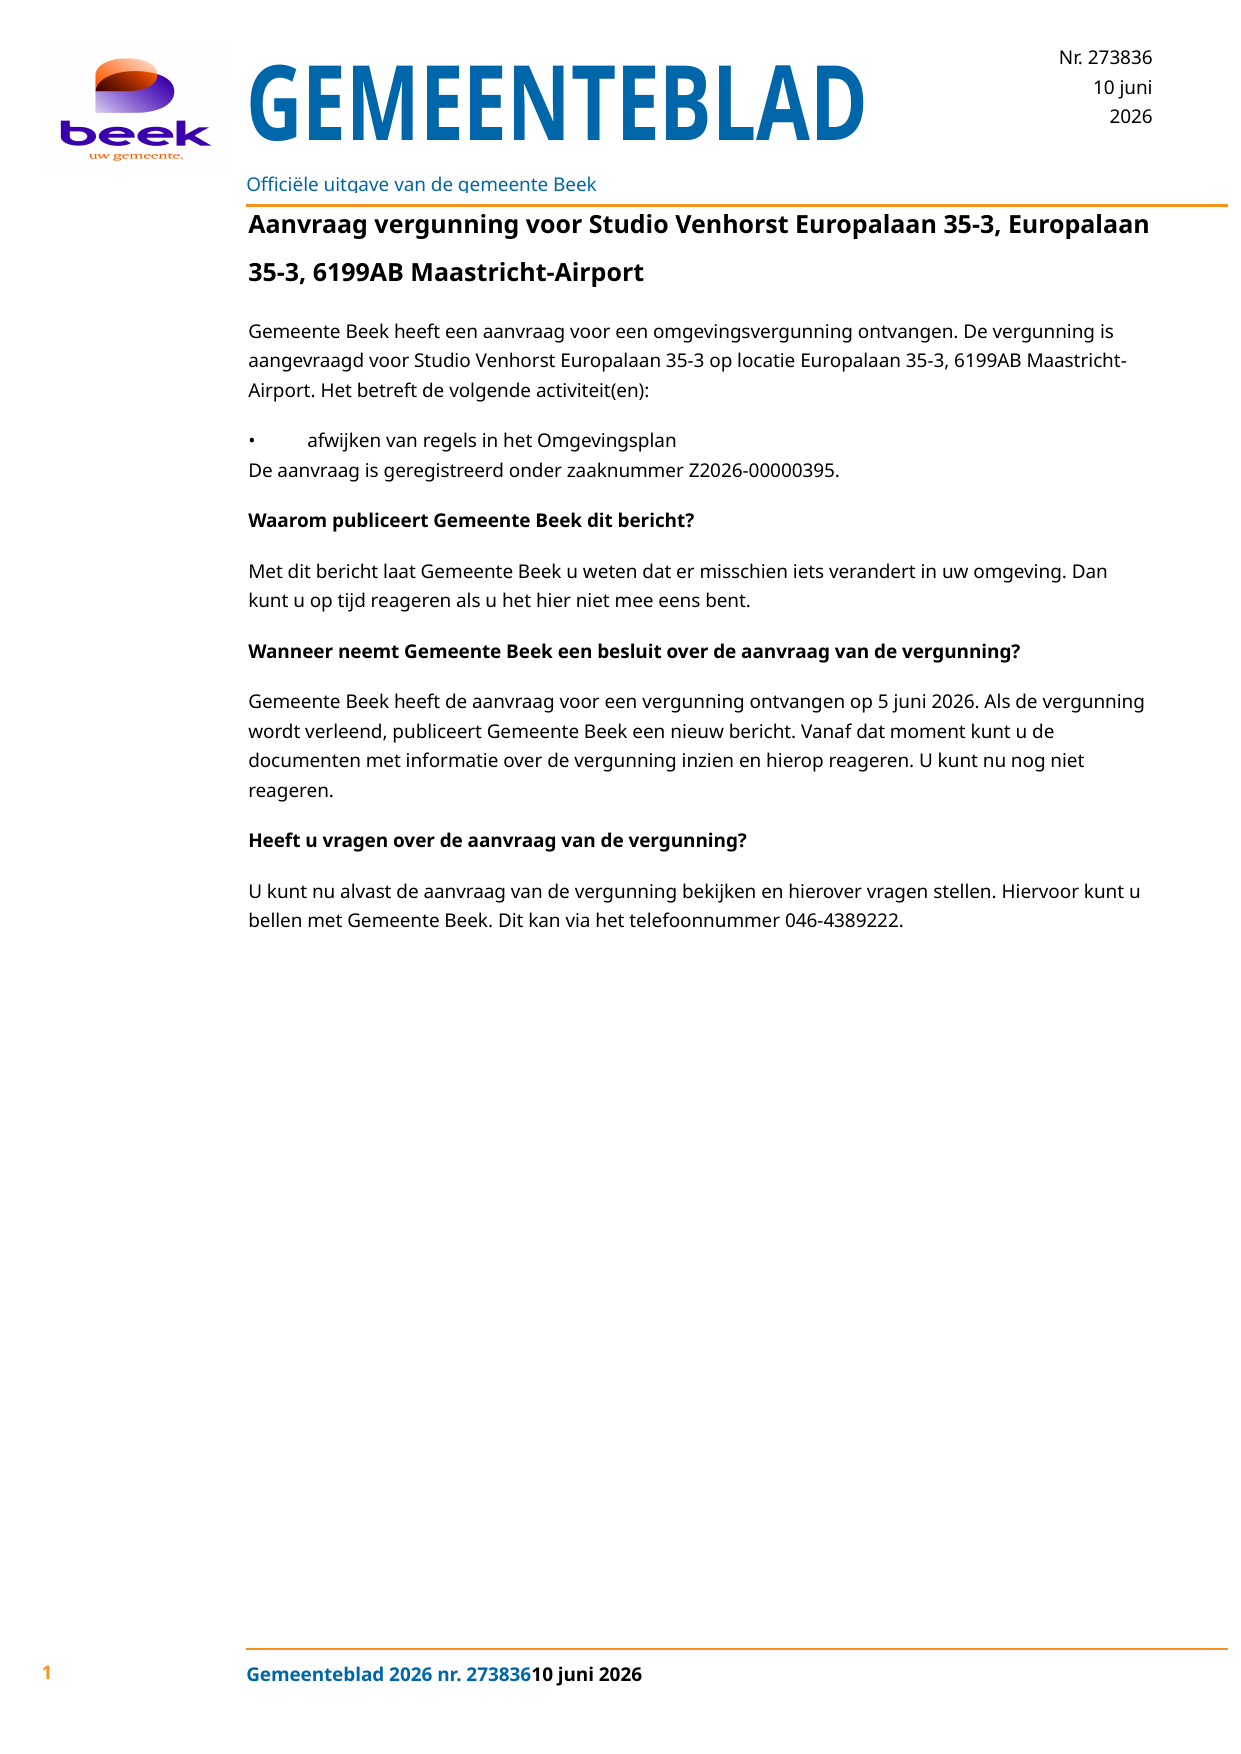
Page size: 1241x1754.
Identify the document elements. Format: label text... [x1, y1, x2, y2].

text Waarom publiceert Gemeente Beek dit bericht? [248, 507, 1152, 533]
text Wanneer neemt Gemeente Beek een besluit over de aanvraag van de vergunning? [248, 638, 1152, 664]
text De aanvraag is geregistreerd onder zaaknummer Z2026-00000395. [248, 457, 1152, 483]
picture [41, 47, 231, 172]
text Gemeente Beek heeft de aanvraag voor een vergunning ontvangen op 5 juni 2026. Als de vergunning wordt verleend, publiceert Gemeente Beek een nieuw bericht. Vanaf dat moment kunt u de documenten met informatie over de vergunning inzien en hierop reageren. U kunt nu nog niet reageren. [248, 688, 1152, 803]
text U kunt nu alvast de aanvraag van de vergunning bekijken en hierover vragen stellen. Hiervoor kunt u bellen met Gemeente Beek. Dit kan via het telefoonnummer 046-4389222. [248, 878, 1152, 933]
text Aanvraag vergunning voor Studio Venhorst Europalaan 35-3, Europalaan 35-3, 6199AB Maastricht-Airport [248, 207, 1152, 288]
text Met dit bericht laat Gemeente Beek u weten dat er misschien iets verandert in uw omgeving. Dan kunt u op tijd reageren als u het hier niet mee eens bent. [248, 558, 1152, 613]
list afwijken van regels in het Omgevingsplan [248, 427, 1152, 453]
text Heeft u vragen over de aanvraag van de vergunning? [248, 827, 1152, 853]
text Gemeente Beek heeft een aanvraag voor een omgevingsvergunning ontvangen. De vergunning is aangevraagd voor Studio Venhorst Europalaan 35-3 op locatie Europalaan 35-3, 6199AB Maastricht-Airport. Het betreft de volgende activiteit(en): [248, 318, 1152, 403]
